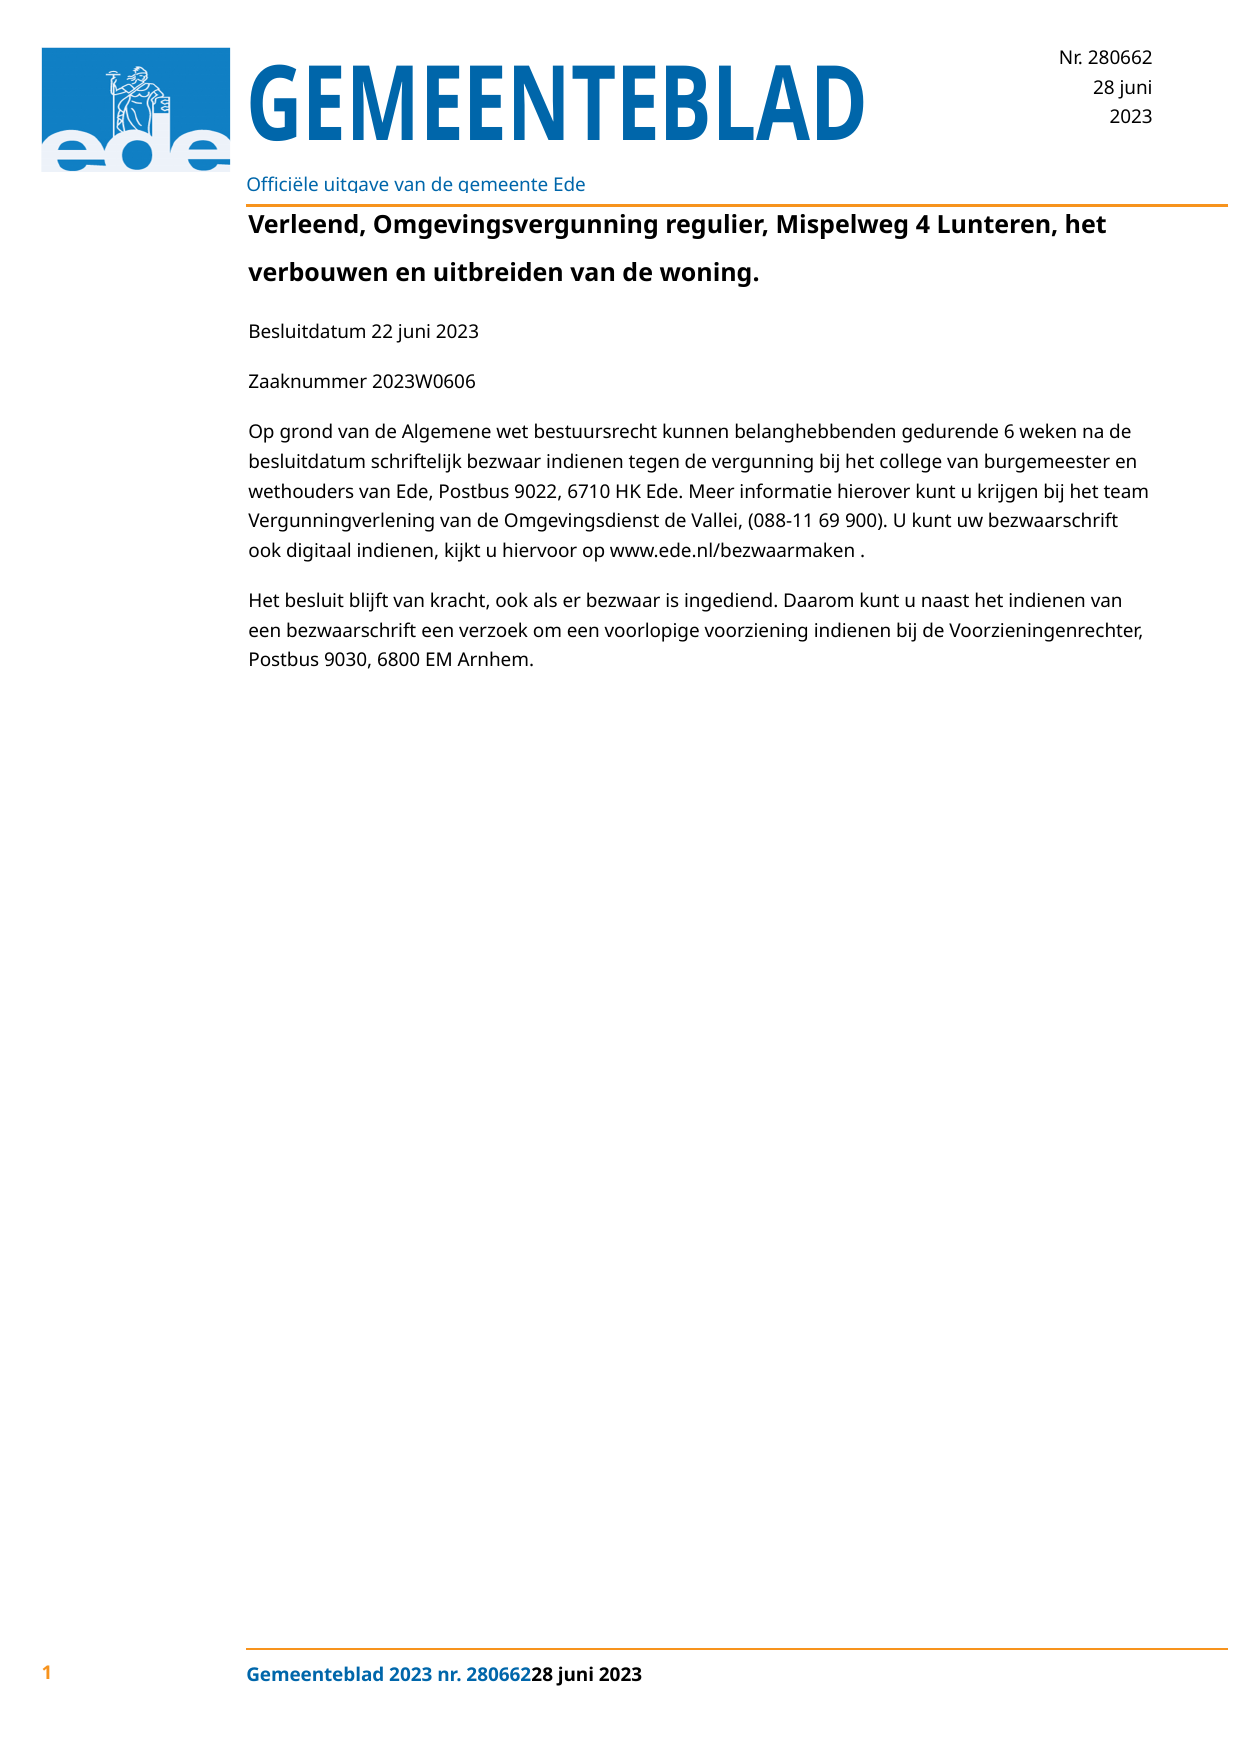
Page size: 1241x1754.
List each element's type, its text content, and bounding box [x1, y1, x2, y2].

text Besluitdatum 22 juni 2023 [248, 318, 1152, 344]
picture [41, 47, 231, 172]
text Het besluit blijft van kracht, ook als er bezwaar is ingediend. Daarom kunt u naast het indienen van een bezwaarschrift een verzoek om een voorlopige voorziening indienen bij de Voorzieningenrechter, Postbus 9030, 6800 EM Arnhem. [248, 587, 1152, 672]
text Zaaknummer 2023W0606 [248, 368, 1152, 394]
text Op grond van de Algemene wet bestuursrecht kunnen belanghebbenden gedurende 6 weken na de besluitdatum schriftelijk bezwaar indienen tegen de vergunning bij het college van burgemeester en wethouders van Ede, Postbus 9022, 6710 HK Ede. Meer informatie hierover kunt u krijgen bij het team Vergunningverlening van de Omgevingsdienst de Vallei, (088-11 69 900). U kunt uw bezwaarschrift ook digitaal indienen, kijkt u hiervoor op www.ede.nl/bezwaarmaken . [248, 419, 1152, 563]
text Verleend, Omgevingsvergunning regulier, Mispelweg 4 Lunteren, het verbouwen en uitbreiden van de woning. [248, 207, 1152, 288]
